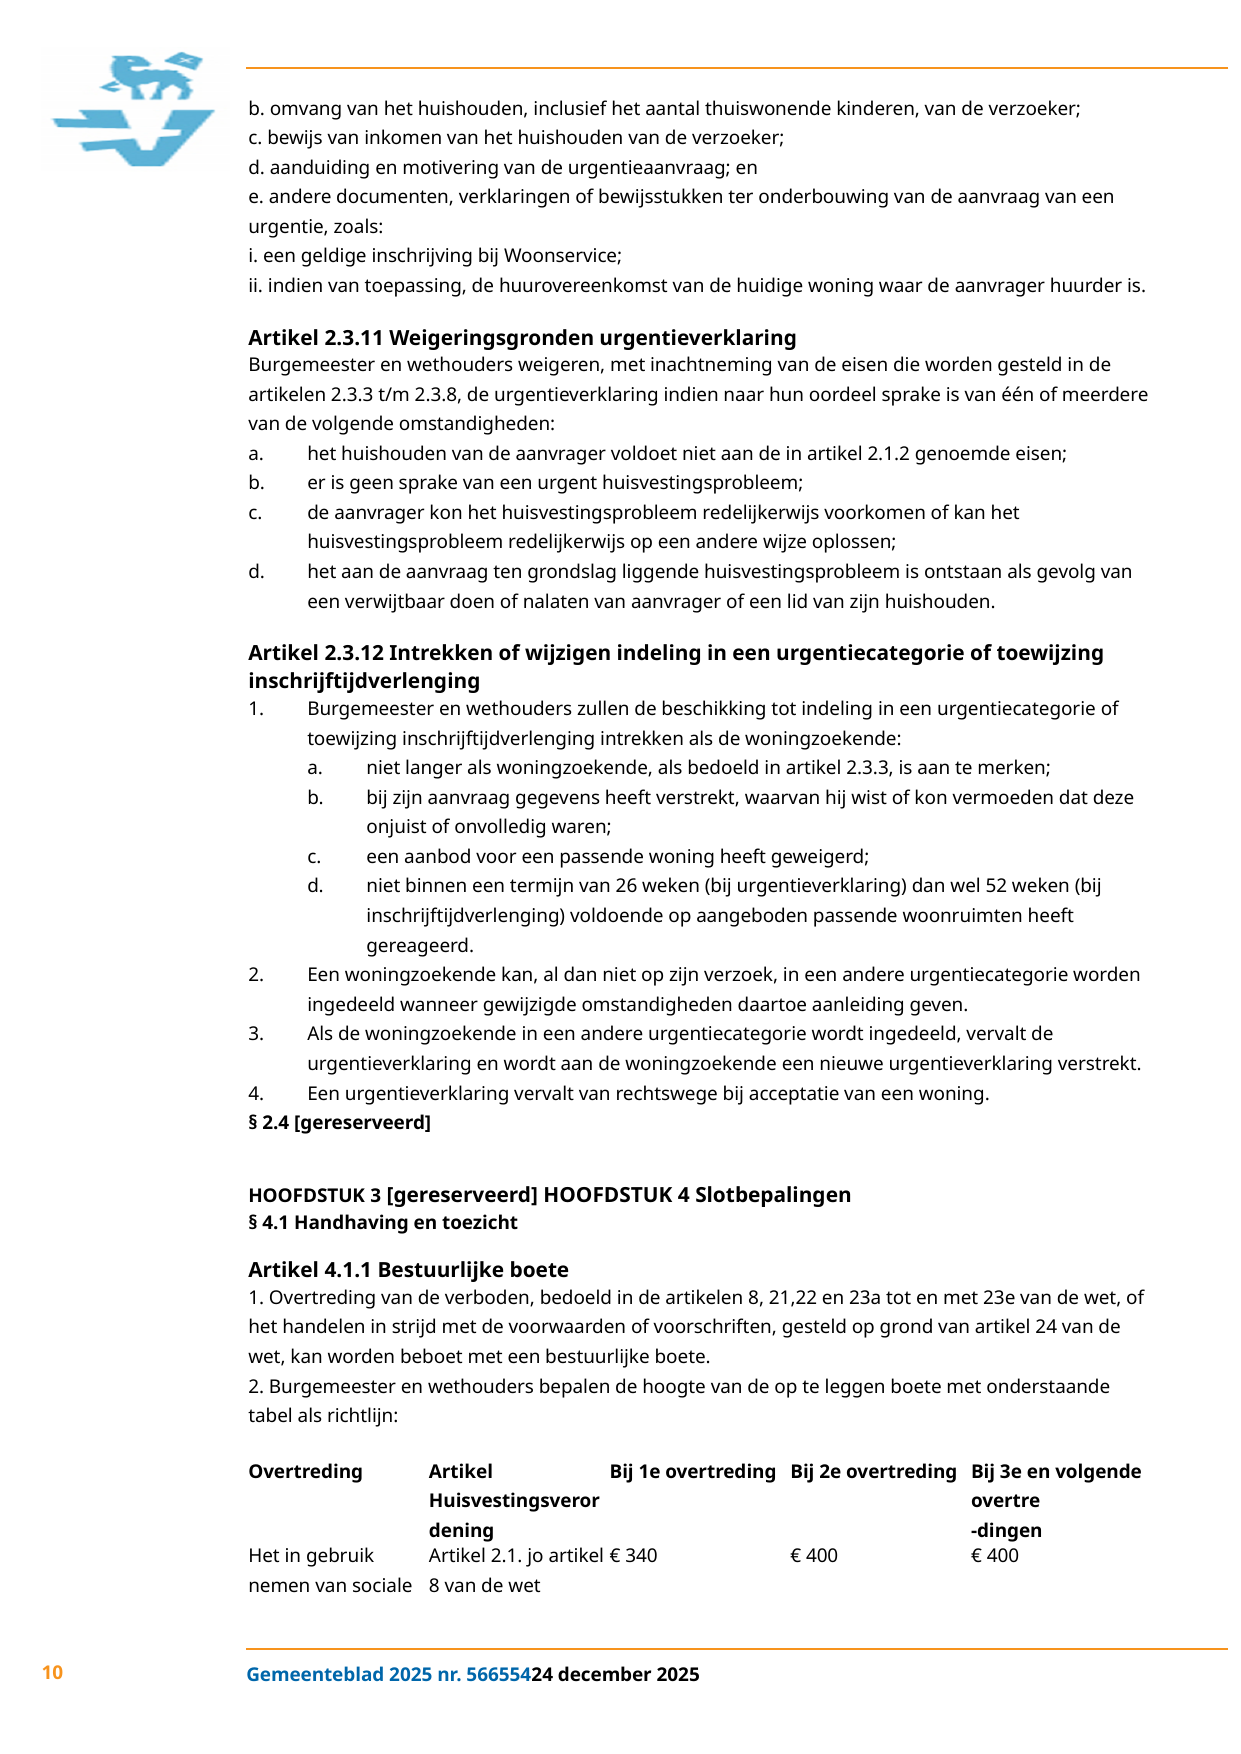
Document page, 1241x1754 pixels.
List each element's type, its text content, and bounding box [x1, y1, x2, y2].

table_header [790, 1432, 971, 1458]
text b. omvang van het huishouden, inclusief het aantal thuiswonende kinderen, van de verzoeker; [248, 95, 1152, 121]
text 1. Overtreding van de verboden, bedoeld in de artikelen 8, 21,22 en 23a tot en met 23e van de wet, of het handelen in strijd met de voorwaarden of voorschriften, gesteld op grond van artikel 24 van de wet, kan worden beboet met een bestuurlijke boete. [248, 1284, 1152, 1369]
list er is geen sprake van een urgent huisvestingsprobleem; [248, 469, 1152, 495]
list Een urgentieverklaring vervalt van rechtswege bij acceptatie van een woning. [248, 1080, 1152, 1105]
list niet binnen een termijn van 26 weken (bij urgentieverklaring) dan wel 52 weken (bij inschrijftijdverlenging) voldoende op aangeboden passende woonruimten heeft gereageerd. [307, 873, 1152, 957]
table_cell Overtreding [248, 1458, 429, 1543]
list het huishouden van de aanvrager voldoet niet aan de in artikel 2.1.2 genoemde eisen; [248, 440, 1152, 466]
text i. een geldige inschrijving bij Woonservice; [248, 243, 1152, 268]
table_cell Bij 1e overtreding [609, 1458, 790, 1543]
table_cell € 340 [609, 1543, 790, 1598]
table_header [971, 1432, 1152, 1458]
table_header [429, 1432, 609, 1458]
list een aanbod voor een passende woning heeft geweigerd; [307, 843, 1152, 869]
list het aan de aanvraag ten grondslag liggende huisvestingsprobleem is ontstaan als gevolg van een verwijtbaar doen of nalaten van aanvrager of een lid van zijn huishouden. [248, 558, 1152, 613]
text Burgemeester en wethouders weigeren, met inachtneming van de eisen die worden gesteld in de artikelen 2.3.3 t/m 2.3.8, de urgentieverklaring indien naar hun oordeel sprake is van één of meerdere van de volgende omstandigheden: [248, 351, 1152, 436]
text ii. indien van toepassing, de huurovereenkomst van de huidige woning waar de aanvrager huurder is. [248, 272, 1152, 298]
text d. aanduiding en motivering van de urgentieaanvraag; en [248, 154, 1152, 180]
text § 2.4 [gereserveerd] [248, 1109, 1152, 1135]
table_cell Bij 3e en volgende overtre -dingen [971, 1458, 1152, 1543]
text c. bewijs van inkomen van het huishouden van de verzoeker; [248, 124, 1152, 150]
table_cell Artikel 2.1. jo artikel 8 van de wet [429, 1543, 609, 1598]
text e. andere documenten, verklaringen of bewijsstukken ter onderbouwing van de aanvraag van een urgentie, zoals: [248, 183, 1152, 239]
list bij zijn aanvraag gegevens heeft verstrekt, waarvan hij wist of kon vermoeden dat deze onjuist of onvolledig waren; [307, 784, 1152, 839]
list Als de woningzoekende in een andere urgentiecategorie wordt ingedeeld, vervalt de urgentieverklaring en wordt aan de woningzoekende een nieuwe urgentieverklaring verstrekt. [248, 1021, 1152, 1076]
list Een woningzoekende kan, al dan niet op zijn verzoek, in een andere urgentiecategorie worden ingedeeld wanneer gewijzigde omstandigheden daartoe aanleiding geven. [248, 961, 1152, 1017]
table_header [248, 1432, 429, 1458]
list Burgemeester en wethouders zullen de beschikking tot indeling in een urgentiecategorie of toewijzing inschrijftijdverlenging intrekken als de woningzoekende: [248, 695, 1152, 750]
picture [41, 47, 231, 172]
text HOOFDSTUK 3 [gereserveerd] HOOFDSTUK 4 Slotbepalingen [248, 1181, 1152, 1209]
text Artikel 4.1.1 Bestuurlijke boete [248, 1256, 1152, 1284]
table_cell Het in gebruik nemen van sociale [248, 1543, 429, 1598]
list niet langer als woningzoekende, als bedoeld in artikel 2.3.3, is aan te merken; [307, 754, 1152, 780]
list de aanvrager kon het huisvestingsprobleem redelijkerwijs voorkomen of kan het huisvestingsprobleem redelijkerwijs op een andere wijze oplossen; [248, 499, 1152, 554]
text 2. Burgemeester en wethouders bepalen de hoogte van de op te leggen boete met onderstaande tabel als richtlijn: [248, 1373, 1152, 1428]
table_cell Artikel Huisvestingsverordening [429, 1458, 609, 1543]
text § 4.1 Handhaving en toezicht [248, 1209, 1152, 1235]
text Artikel 2.3.12 Intrekken of wijzigen indeling in een urgentiecategorie of toewijzing inschrijftijdverlenging [248, 638, 1152, 695]
table_cell Bij 2e overtreding [790, 1458, 971, 1543]
text Artikel 2.3.11 Weigeringsgronden urgentieverklaring [248, 323, 1152, 351]
table_cell € 400 [790, 1543, 971, 1598]
table_header [609, 1432, 790, 1458]
table_cell € 400 [971, 1543, 1152, 1598]
